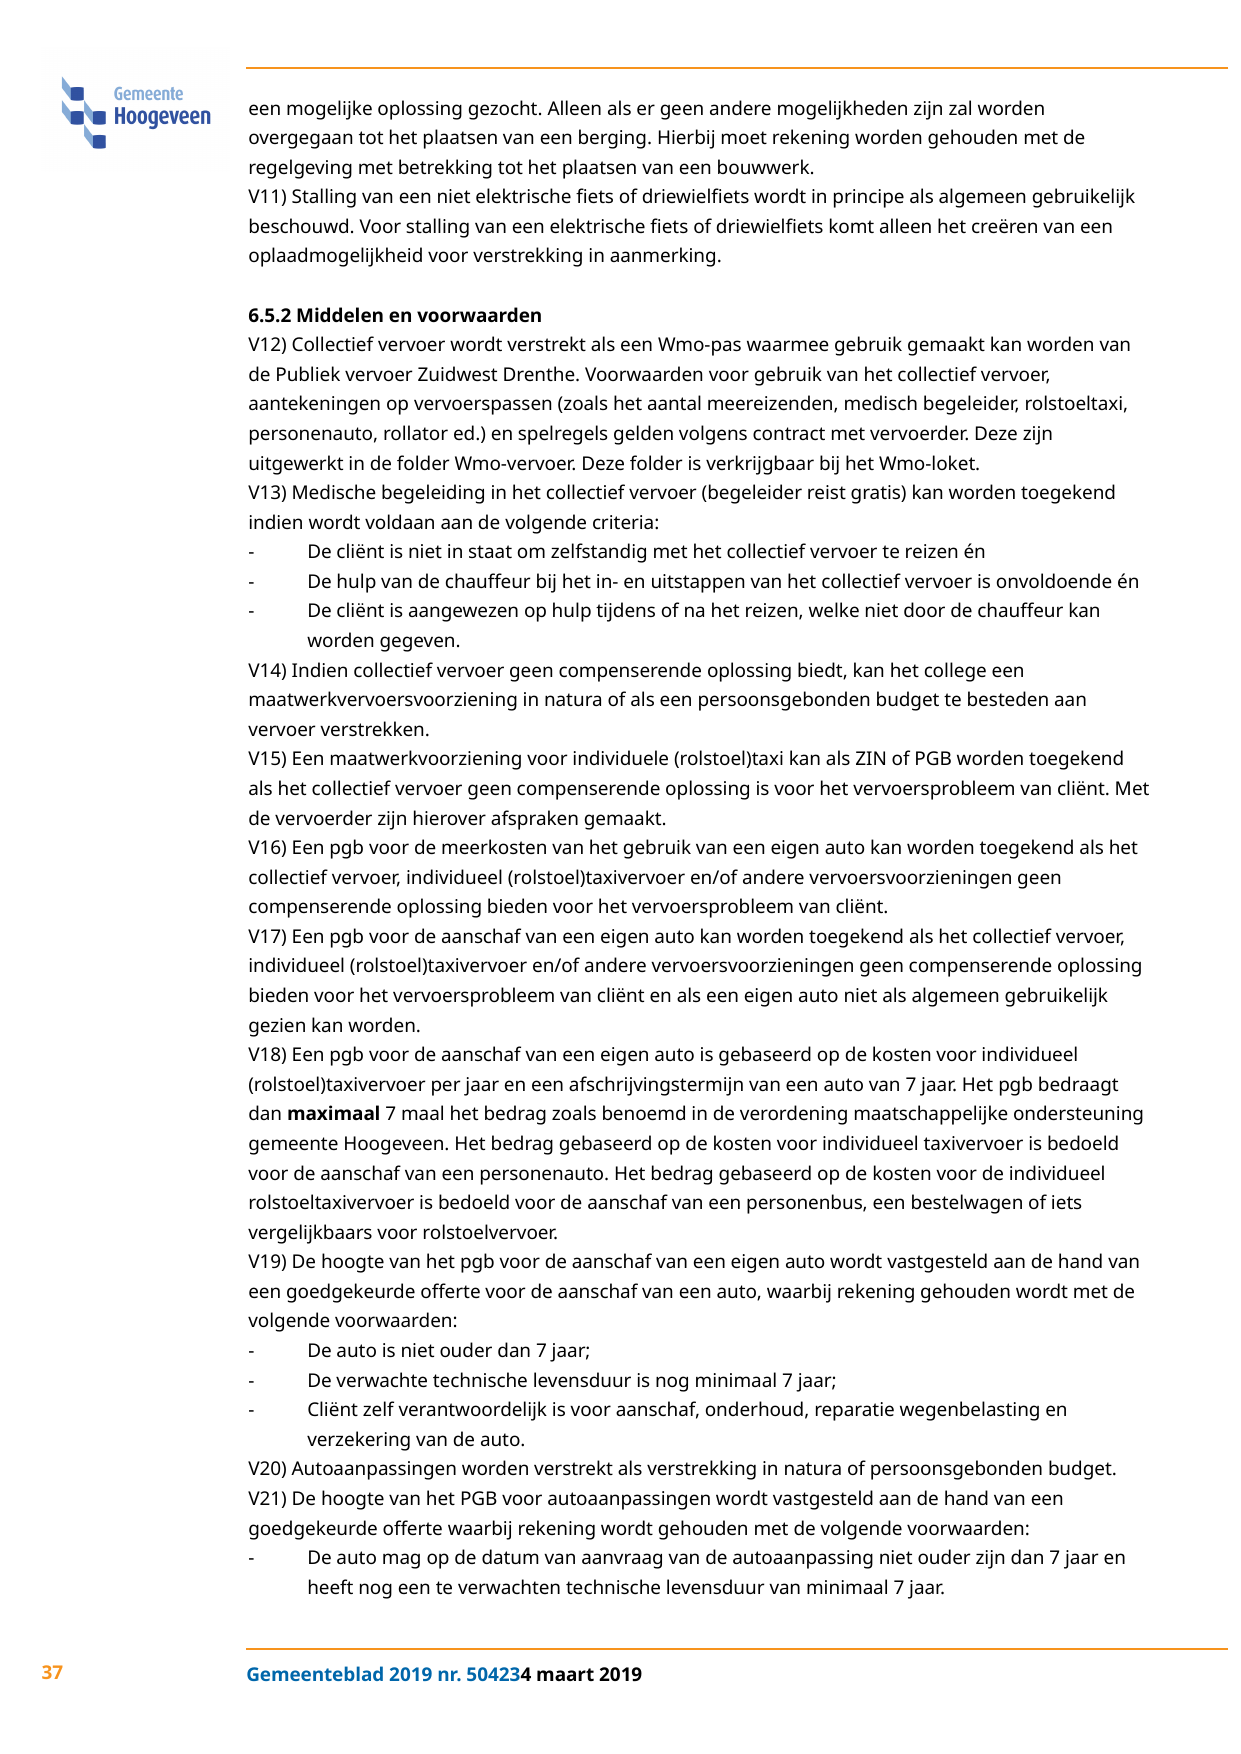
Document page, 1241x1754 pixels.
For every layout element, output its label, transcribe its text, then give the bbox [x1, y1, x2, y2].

text V17) Een pgb voor de aanschaf van een eigen auto kan worden toegekend als het collectief vervoer, individueel (rolstoel)taxivervoer en/of andere vervoersvoorzieningen geen compenserende oplossing bieden voor het vervoersprobleem van cliënt en als een eigen auto niet als algemeen gebruikelijk gezien kan worden. [248, 923, 1152, 1038]
list De auto is niet ouder dan 7 jaar; [248, 1337, 1152, 1363]
list De verwachte technische levensduur is nog minimaal 7 jaar; [248, 1367, 1152, 1393]
list De cliënt is aangewezen op hulp tijdens of na het reizen, welke niet door de chauffeur kan worden gegeven. [248, 598, 1152, 653]
picture [41, 47, 231, 172]
text V18) Een pgb voor de aanschaf van een eigen auto is gebaseerd op de kosten voor individueel (rolstoel)taxivervoer per jaar en een afschrijvingstermijn van een auto van 7 jaar. Het pgb bedraagt dan maximaal 7 maal het bedrag zoals benoemd in de verordening maatschappelijke ondersteuning gemeente Hoogeveen. Het bedrag gebaseerd op de kosten voor individueel taxivervoer is bedoeld voor de aanschaf van een personenauto. Het bedrag gebaseerd op de kosten voor de individueel rolstoeltaxivervoer is bedoeld voor de aanschaf van een personenbus, een bestelwagen of iets vergelijkbaars voor rolstoelvervoer. [248, 1041, 1152, 1245]
text V15) Een maatwerkvoorziening voor individuele (rolstoel)taxi kan als ZIN of PGB worden toegekend als het collectief vervoer geen compenserende oplossing is voor het vervoersprobleem van cliënt. Met de vervoerder zijn hierover afspraken gemaakt. [248, 746, 1152, 831]
list De hulp van de chauffeur bij het in- en uitstappen van het collectief vervoer is onvoldoende én [248, 568, 1152, 594]
text V14) Indien collectief vervoer geen compenserende oplossing biedt, kan het college een maatwerkvervoersvoorziening in natura of als een persoonsgebonden budget te besteden aan vervoer verstrekken. [248, 657, 1152, 742]
list De cliënt is niet in staat om zelfstandig met het collectief vervoer te reizen én [248, 538, 1152, 564]
list De auto mag op de datum van aanvraag van de autoaanpassing niet ouder zijn dan 7 jaar en heeft nog een te verwachten technische levensduur van minimaal 7 jaar. [248, 1544, 1152, 1600]
text 6.5.2 Middelen en voorwaarden [248, 302, 1152, 328]
text V11) Stalling van een niet elektrische fiets of driewielfiets wordt in principe als algemeen gebruikelijk beschouwd. Voor stalling van een elektrische fiets of driewielfiets komt alleen het creëren van een oplaadmogelijkheid voor verstrekking in aanmerking. [248, 183, 1152, 268]
text V21) De hoogte van het PGB voor autoaanpassingen wordt vastgesteld aan de hand van een goedgekeurde offerte waarbij rekening wordt gehouden met de volgende voorwaarden: [248, 1485, 1152, 1541]
list Cliënt zelf verantwoordelijk is voor aanschaf, onderhoud, reparatie wegenbelasting en verzekering van de auto. [248, 1396, 1152, 1452]
text V16) Een pgb voor de meerkosten van het gebruik van een eigen auto kan worden toegekend als het collectief vervoer, individueel (rolstoel)taxivervoer en/of andere vervoersvoorzieningen geen compenserende oplossing bieden voor het vervoersprobleem van cliënt. [248, 834, 1152, 919]
text een mogelijke oplossing gezocht. Alleen als er geen andere mogelijkheden zijn zal worden overgegaan tot het plaatsen van een berging. Hierbij moet rekening worden gehouden met de regelgeving met betrekking tot het plaatsen van een bouwwerk. [248, 95, 1152, 180]
text V12) Collectief vervoer wordt verstrekt als een Wmo-pas waarmee gebruik gemaakt kan worden van de Publiek vervoer Zuidwest Drenthe. Voorwaarden voor gebruik van het collectief vervoer, aantekeningen op vervoerspassen (zoals het aantal meereizenden, medisch begeleider, rolstoeltaxi, personenauto, rollator ed.) en spelregels gelden volgens contract met vervoerder. Deze zijn uitgewerkt in de folder Wmo-vervoer. Deze folder is verkrijgbaar bij het Wmo-loket. [248, 331, 1152, 476]
text V19) De hoogte van het pgb voor de aanschaf van een eigen auto wordt vastgesteld aan de hand van een goedgekeurde offerte voor de aanschaf van een auto, waarbij rekening gehouden wordt met de volgende voorwaarden: [248, 1248, 1152, 1333]
text V20) Autoaanpassingen worden verstrekt als verstrekking in natura of persoonsgebonden budget. [248, 1456, 1152, 1481]
text V13) Medische begeleiding in het collectief vervoer (begeleider reist gratis) kan worden toegekend indien wordt voldaan aan de volgende criteria: [248, 479, 1152, 535]
